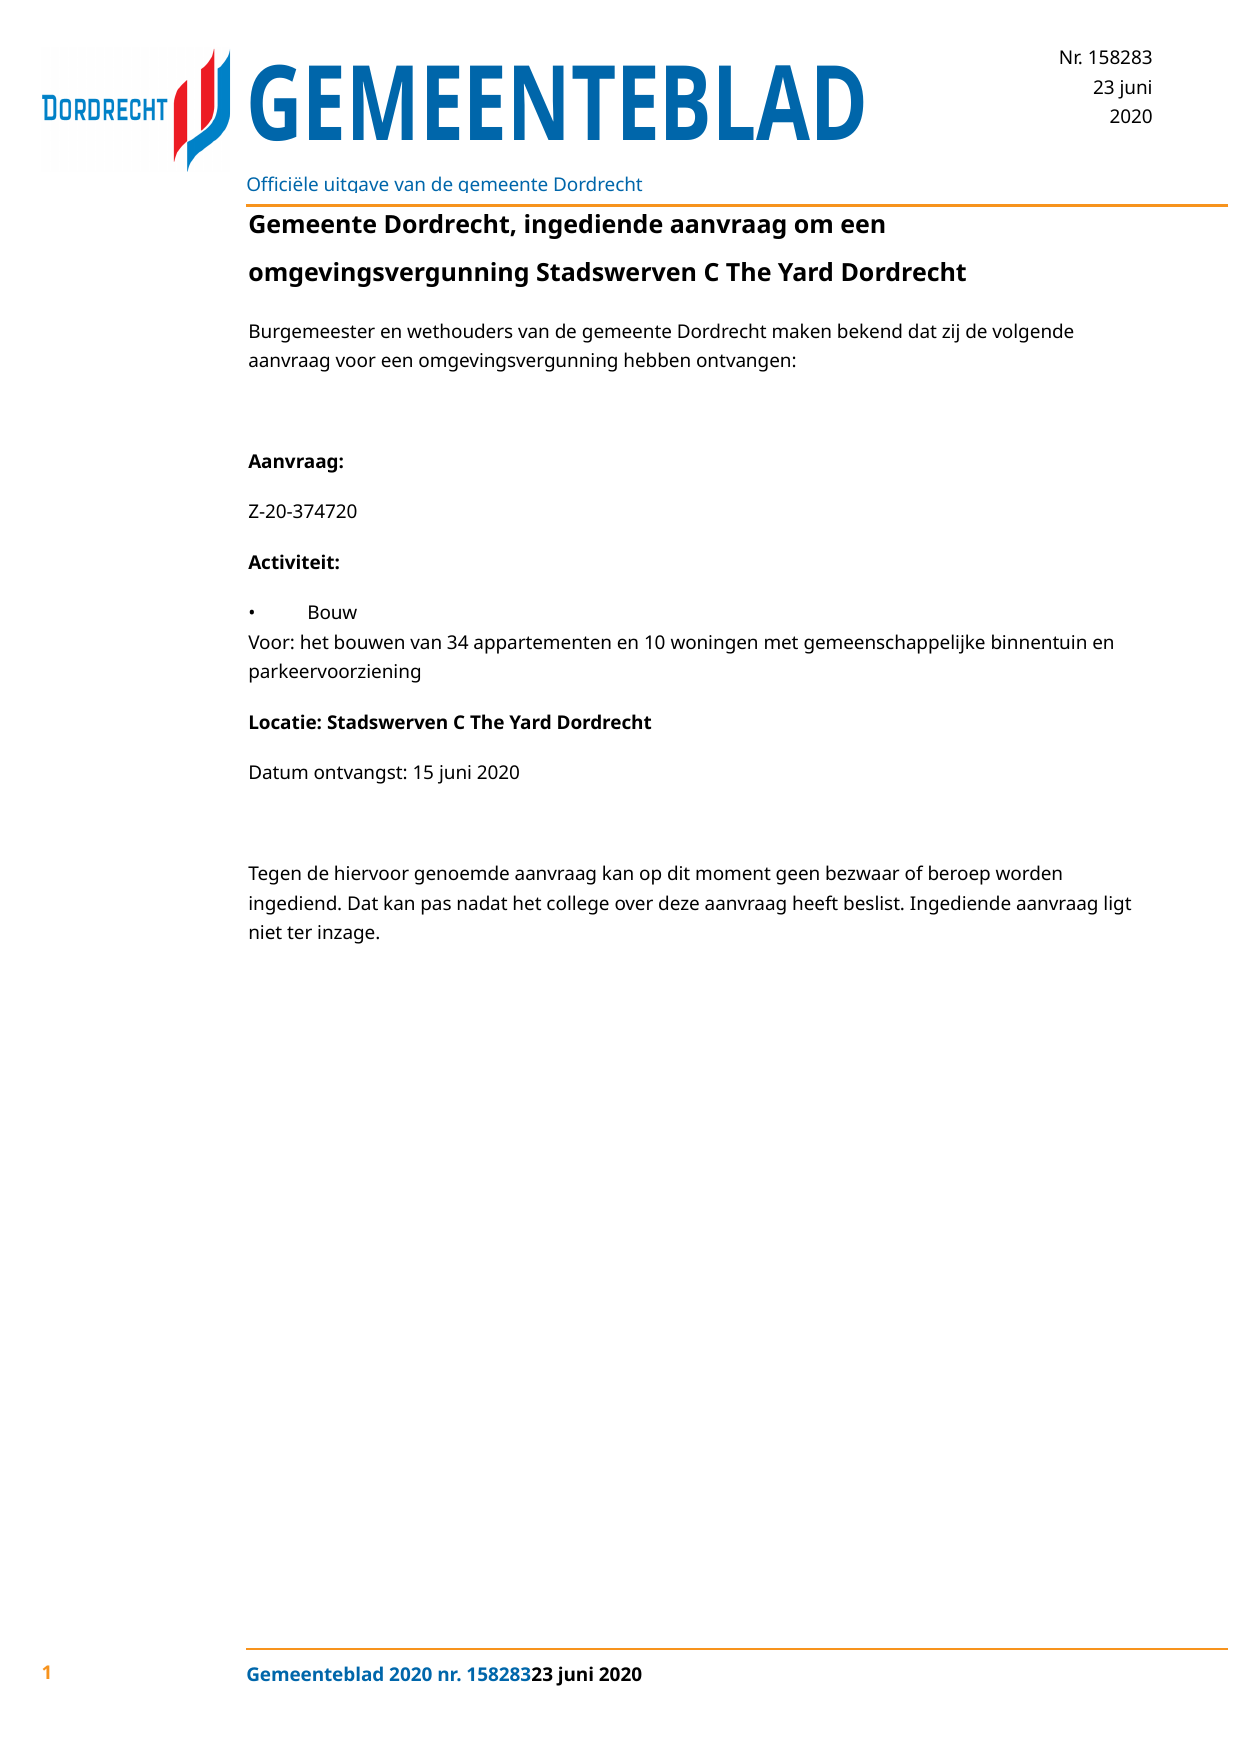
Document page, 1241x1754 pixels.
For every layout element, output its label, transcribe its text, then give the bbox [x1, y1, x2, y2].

text Datum ontvangst: 15 juni 2020 [248, 759, 1152, 785]
text Z-20-374720 [248, 499, 1152, 524]
picture [41, 47, 231, 172]
list Bouw [248, 599, 1152, 625]
text Burgemeester en wethouders van de gemeente Dordrecht maken bekend dat zij de volgende aanvraag voor een omgevingsvergunning hebben ontvangen: [248, 318, 1152, 373]
text Aanvraag: [248, 448, 1152, 474]
text Locatie: Stadswerven C The Yard Dordrecht [248, 709, 1152, 735]
text Activiteit: [248, 549, 1152, 575]
text Gemeente Dordrecht, ingediende aanvraag om een omgevingsvergunning Stadswerven C The Yard Dordrecht [248, 207, 1152, 288]
text Tegen de hiervoor genoemde aanvraag kan op dit moment geen bezwaar of beroep worden ingediend. Dat kan pas nadat het college over deze aanvraag heeft beslist. Ingediende aanvraag ligt niet ter inzage. [248, 860, 1152, 945]
text Voor: het bouwen van 34 appartementen en 10 woningen met gemeenschappelijke binnentuin en parkeervoorziening [248, 629, 1152, 684]
